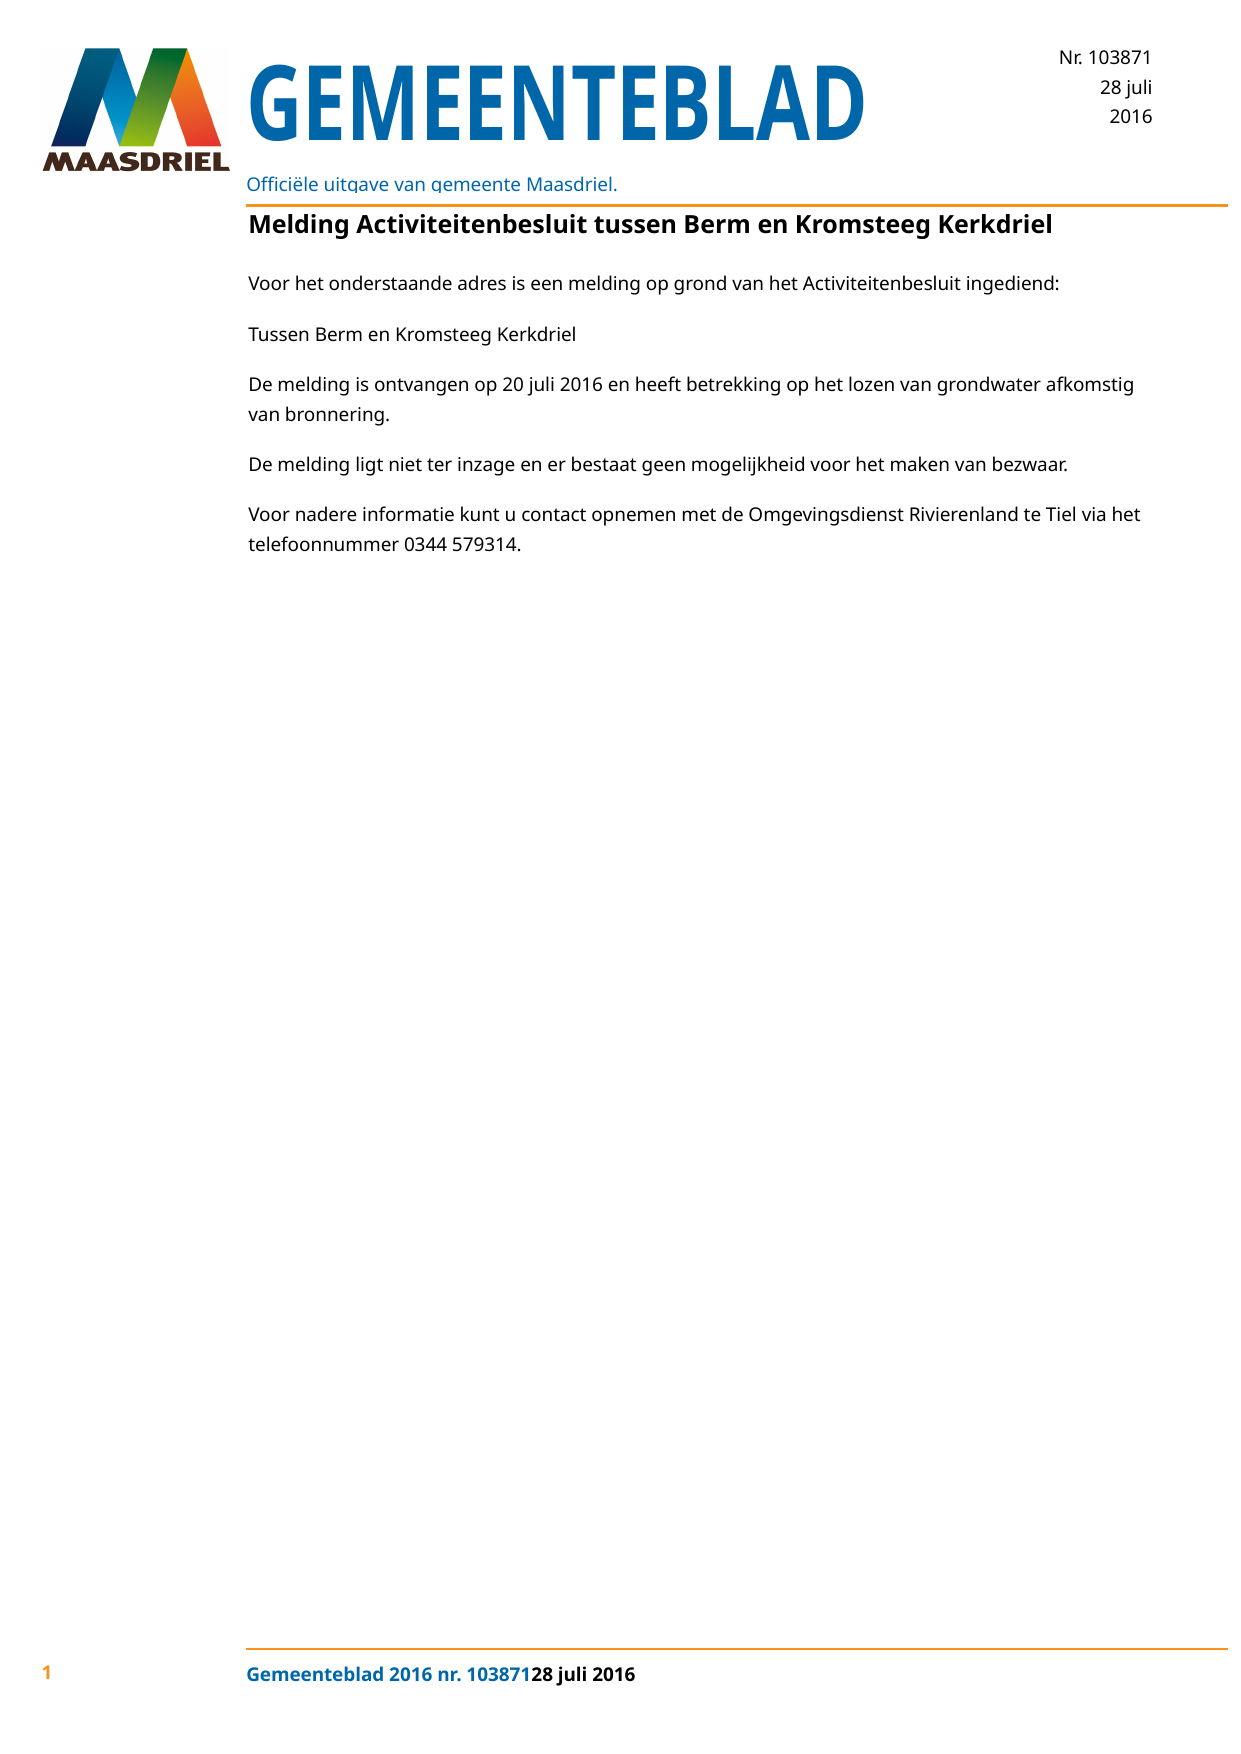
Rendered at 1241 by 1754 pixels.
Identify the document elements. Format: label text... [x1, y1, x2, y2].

picture [41, 47, 231, 172]
text Voor het onderstaande adres is een melding op grond van het Activiteitenbesluit ingediend: [248, 270, 1152, 296]
text Tussen Berm en Kromsteeg Kerkdriel [248, 321, 1152, 346]
text De melding ligt niet ter inzage en er bestaat geen mogelijkheid voor het maken van bezwaar. [248, 451, 1152, 477]
text Voor nadere informatie kunt u contact opnemen met de Omgevingsdienst Rivierenland te Tiel via het telefoonnummer 0344 579314. [248, 502, 1152, 557]
text Melding Activiteitenbesluit tussen Berm en Kromsteeg Kerkdriel [248, 207, 1152, 241]
text De melding is ontvangen op 20 juli 2016 en heeft betrekking op het lozen van grondwater afkomstig van bronnering. [248, 371, 1152, 426]
